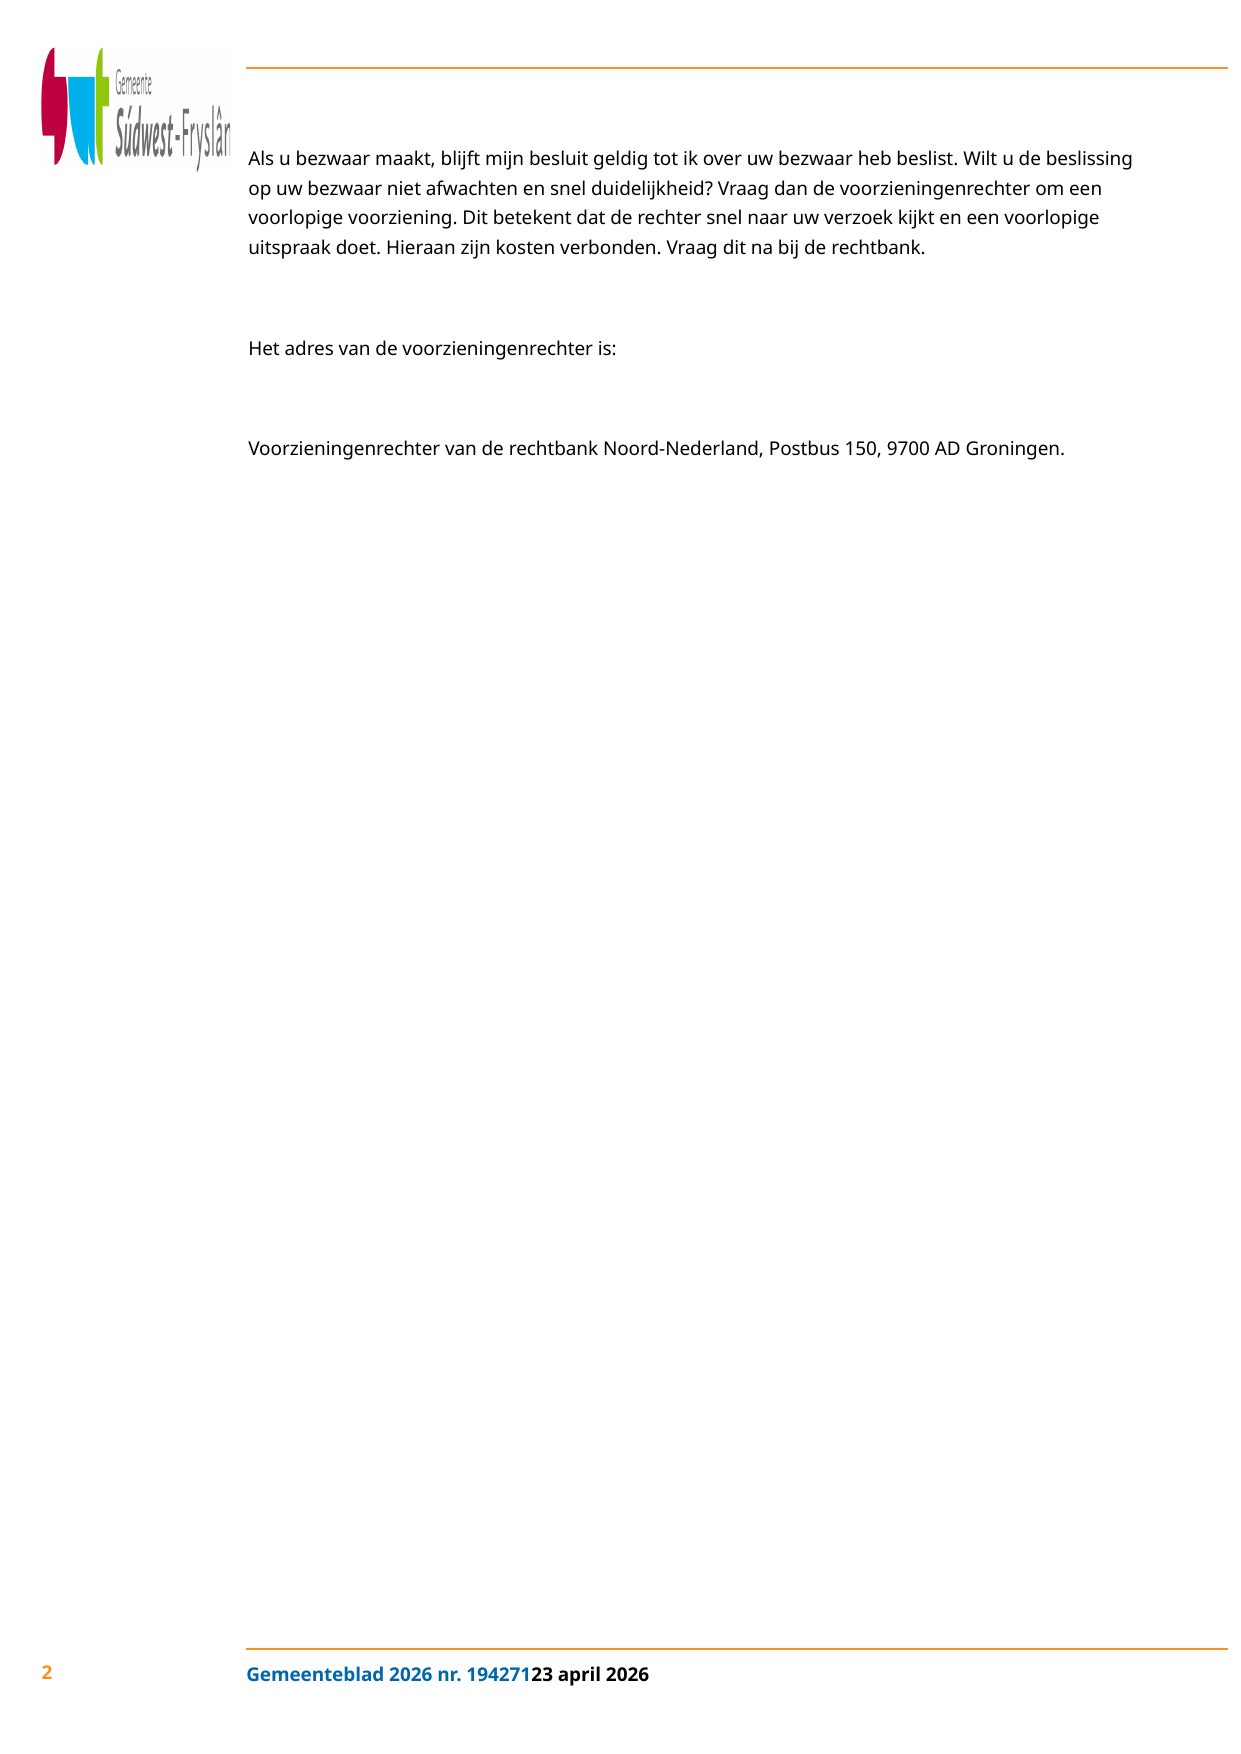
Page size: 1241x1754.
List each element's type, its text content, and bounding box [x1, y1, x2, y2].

text Als u bezwaar maakt, blijft mijn besluit geldig tot ik over uw bezwaar heb beslist. Wilt u de beslissing op uw bezwaar niet afwachten en snel duidelijkheid? Vraag dan de voorzieningenrechter om een voorlopige voorziening. Dit betekent dat de rechter snel naar uw verzoek kijkt en een voorlopige uitspraak doet. Hieraan zijn kosten verbonden. Vraag dit na bij de rechtbank. [248, 145, 1152, 260]
text Voorzieningenrechter van de rechtbank Noord-Nederland, Postbus 150, 9700 AD Groningen. [248, 436, 1152, 461]
picture [41, 47, 231, 172]
text Het adres van de voorzieningenrechter is: [248, 335, 1152, 361]
